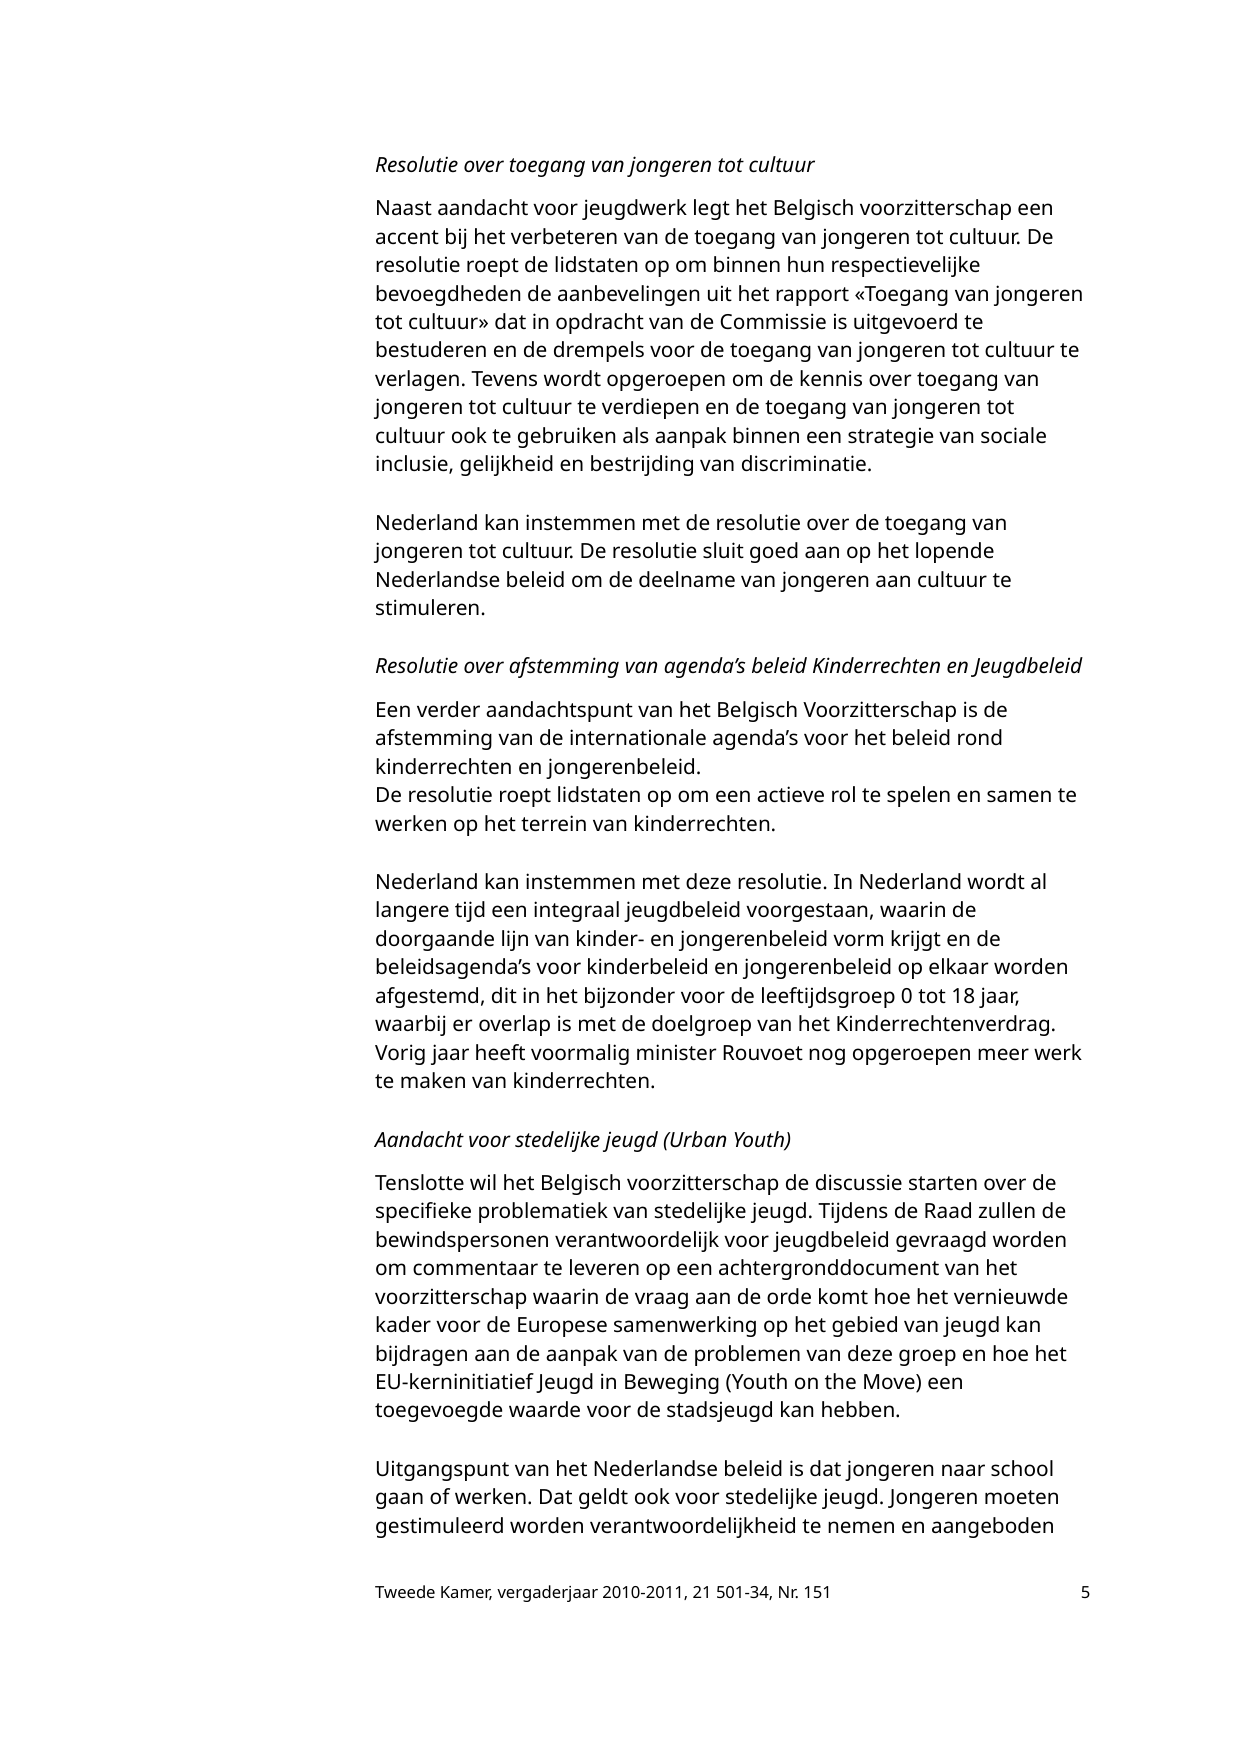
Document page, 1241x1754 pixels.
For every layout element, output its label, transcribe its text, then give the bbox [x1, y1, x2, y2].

text Een verder aandachtspunt van het Belgisch Voorzitterschap is de afstemming van de internationale agenda’s voor het beleid rond kinderrechten en jongerenbeleid. [375, 695, 1090, 780]
text Aandacht voor stedelijke jeugd (Urban Youth) [375, 1125, 1090, 1153]
text De resolutie roept lidstaten op om een actieve rol te spelen en samen te werken op het terrein van kinderrechten. [375, 780, 1090, 837]
text Naast aandacht voor jeugdwerk legt het Belgisch voorzitterschap een accent bij het verbeteren van de toegang van jongeren tot cultuur. De resolutie roept de lidstaten op om binnen hun respectievelijke bevoegdheden de aanbevelingen uit het rapport «Toegang van jongeren tot cultuur» dat in opdracht van de Commissie is uitgevoerd te bestuderen en de drempels voor de toegang van jongeren tot cultuur te verlagen. Tevens wordt opgeroepen om de kennis over toegang van jongeren tot cultuur te verdiepen en de toegang van jongeren tot cultuur ook te gebruiken als aanpak binnen een strategie van sociale inclusie, gelijkheid en bestrijding van discriminatie. [375, 193, 1090, 478]
text Nederland kan instemmen met deze resolutie. In Nederland wordt al langere tijd een integraal jeugdbeleid voorgestaan, waarin de doorgaande lijn van kinder- en jongerenbeleid vorm krijgt en de beleidsagenda’s voor kinderbeleid en jongerenbeleid op elkaar worden afgestemd, dit in het bijzonder voor de leeftijdsgroep 0 tot 18 jaar, waarbij er overlap is met de doelgroep van het Kinderrechtenverdrag. Vorig jaar heeft voormalig minister Rouvoet nog opgeroepen meer werk te maken van kinderrechten. [375, 867, 1090, 1095]
text Uitgangspunt van het Nederlandse beleid is dat jongeren naar school gaan of werken. Dat geldt ook voor stedelijke jeugd. Jongeren moeten gestimuleerd worden verantwoordelijkheid te nemen en aangeboden [375, 1454, 1090, 1539]
text Resolutie over afstemming van agenda’s beleid Kinderrechten en Jeugdbeleid [375, 652, 1090, 680]
text Tenslotte wil het Belgisch voorzitterschap de discussie starten over de specifieke problematiek van stedelijke jeugd. Tijdens de Raad zullen de bewindspersonen verantwoordelijk voor jeugdbeleid gevraagd worden om commentaar te leveren op een achtergronddocument van het voorzitterschap waarin de vraag aan de orde komt hoe het vernieuwde kader voor de Europese samenwerking op het gebied van jeugd kan bijdragen aan de aanpak van de problemen van deze groep en hoe het EU-kerninitiatief Jeugd in Beweging (Youth on the Move) een toegevoegde waarde voor de stadsjeugd kan hebben. [375, 1168, 1090, 1424]
text Nederland kan instemmen met de resolutie over de toegang van jongeren tot cultuur. De resolutie sluit goed aan op het lopende Nederlandse beleid om de deelname van jongeren aan cultuur te stimuleren. [375, 508, 1090, 622]
text Resolutie over toegang van jongeren tot cultuur [375, 150, 1090, 178]
